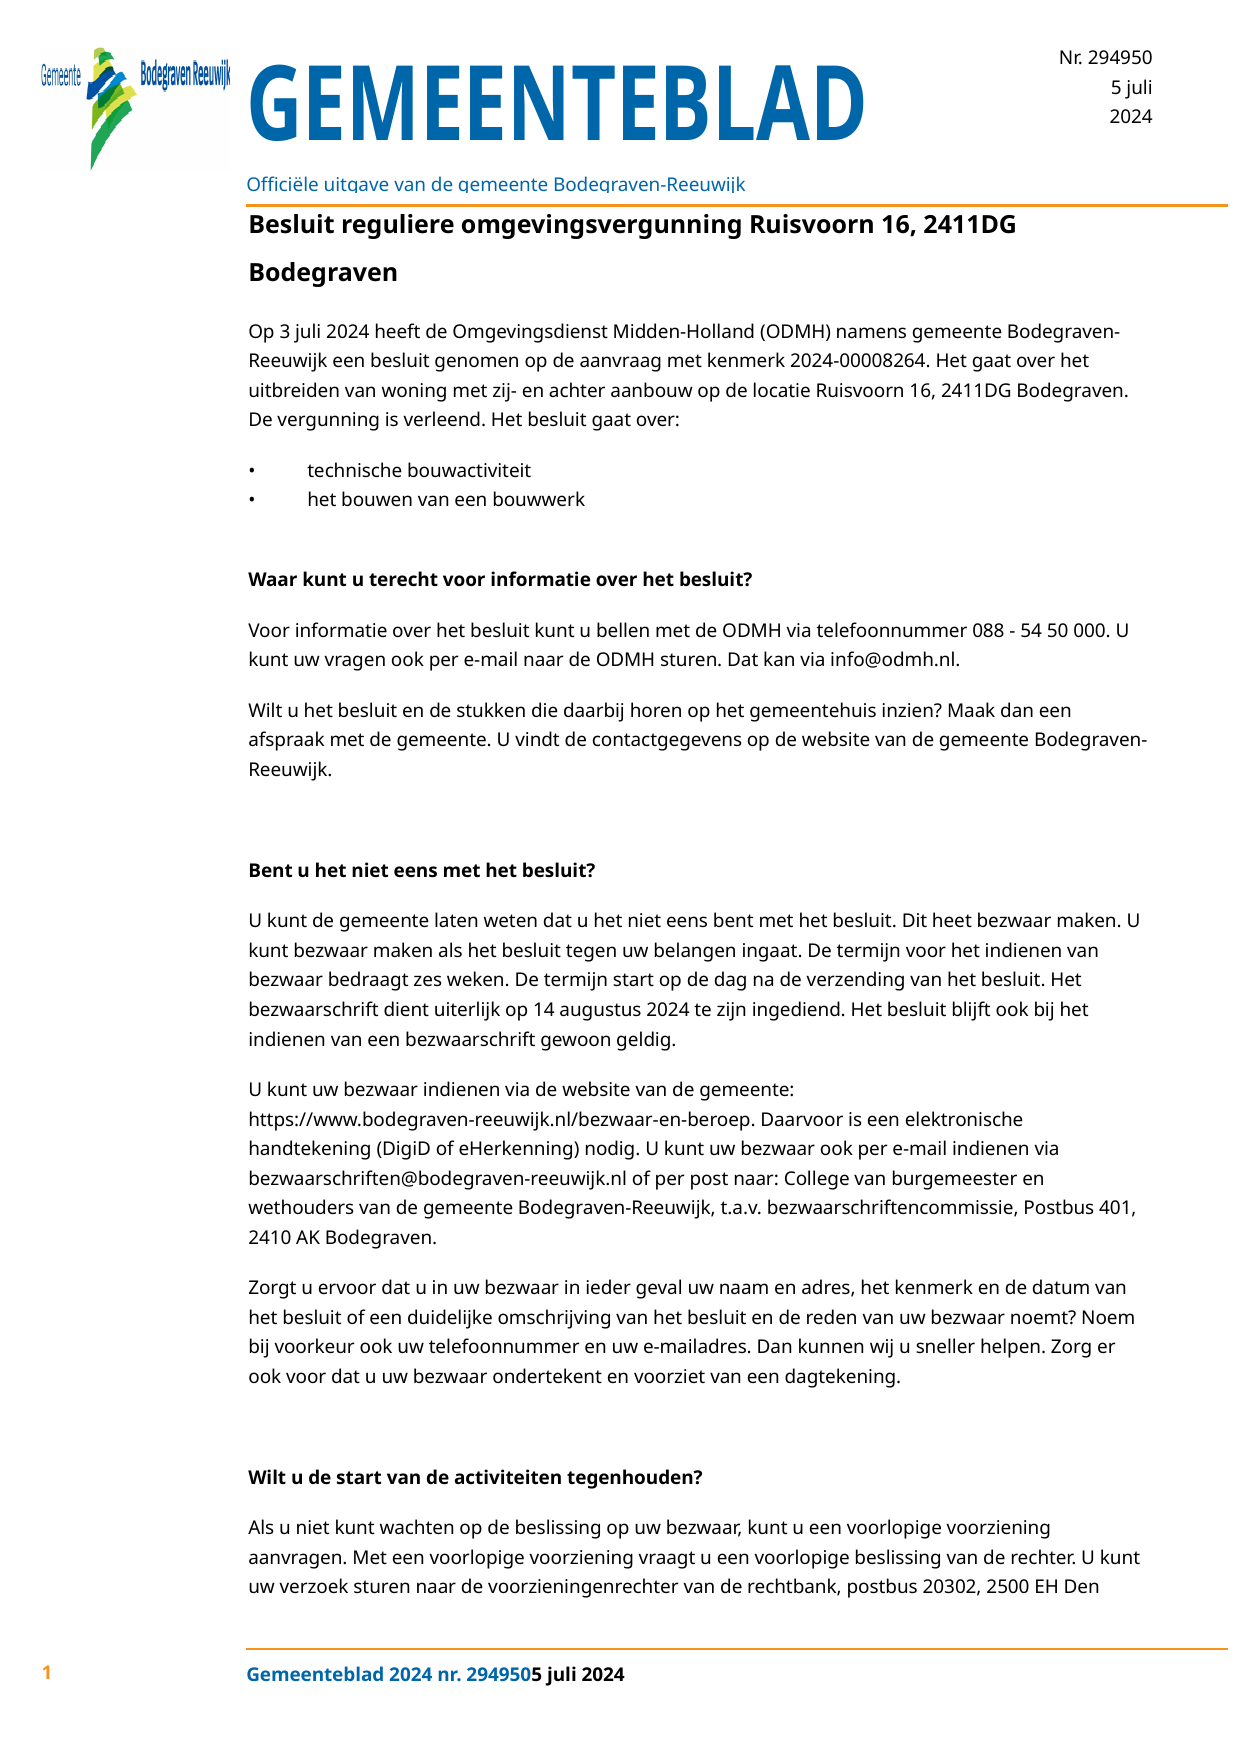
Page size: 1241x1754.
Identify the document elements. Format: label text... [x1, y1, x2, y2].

list het bouwen van een bouwwerk [248, 487, 1152, 512]
text Op 3 juli 2024 heeft de Omgevingsdienst Midden-Holland (ODMH) namens gemeente Bodegraven-Reeuwijk een besluit genomen op de aanvraag met kenmerk 2024-00008264. Het gaat over het uitbreiden van woning met zij- en achter aanbouw op de locatie Ruisvoorn 16, 2411DG Bodegraven. De vergunning is verleend. Het besluit gaat over: [248, 318, 1152, 432]
picture [41, 47, 231, 172]
text U kunt uw bezwaar indienen via de website van de gemeente: https://www.bodegraven-reeuwijk.nl/bezwaar-en-beroep. Daarvoor is een elektronische handtekening (DigiD of eHerkenning) nodig. U kunt uw bezwaar ook per e-mail indienen via bezwaarschriften@bodegraven-reeuwijk.nl of per post naar: College van burgemeester en wethouders van de gemeente Bodegraven-Reeuwijk, t.a.v. bezwaarschriftencommissie, Postbus 401, 2410 AK Bodegraven. [248, 1076, 1152, 1250]
text Wilt u de start van de activiteiten tegenhouden? [248, 1464, 1152, 1490]
text Wilt u het besluit en de stukken die daarbij horen op het gemeentehuis inzien? Maak dan een afspraak met de gemeente. U vindt de contactgegevens op de website van de gemeente Bodegraven-Reeuwijk. [248, 697, 1152, 782]
text Zorgt u ervoor dat u in uw bezwaar in ieder geval uw naam en adres, het kenmerk en de datum van het besluit of een duidelijke omschrijving van het besluit en de reden van uw bezwaar noemt? Noem bij voorkeur ook uw telefoonnummer en uw e-mailadres. Dan kunnen wij u sneller helpen. Zorg er ook voor dat u uw bezwaar ondertekent en voorziet van een dagtekening. [248, 1274, 1152, 1389]
text Voor informatie over het besluit kunt u bellen met de ODMH via telefoonnummer 088 - 54 50 000. U kunt uw vragen ook per e-mail naar de ODMH sturen. Dat kan via info@odmh.nl. [248, 617, 1152, 672]
text U kunt de gemeente laten weten dat u het niet eens bent met het besluit. Dit heet bezwaar maken. U kunt bezwaar maken als het besluit tegen uw belangen ingaat. De termijn voor het indienen van bezwaar bedraagt zes weken. De termijn start op de dag na de verzending van het besluit. Het bezwaarschrift dient uiterlijk op 14 augustus 2024 te zijn ingediend. Het besluit blijft ook bij het indienen van een bezwaarschrift gewoon geldig. [248, 907, 1152, 1052]
list technische bouwactiviteit [248, 457, 1152, 483]
text Waar kunt u terecht voor informatie over het besluit? [248, 567, 1152, 592]
text Bent u het niet eens met het besluit? [248, 857, 1152, 883]
text Als u niet kunt wachten op de beslissing op uw bezwaar, kunt u een voorlopige voorziening aanvragen. Met een voorlopige voorziening vraagt u een voorlopige beslissing van de rechter. U kunt uw verzoek sturen naar de voorzieningenrechter van de rechtbank, postbus 20302, 2500 EH Den [248, 1514, 1152, 1599]
text Besluit reguliere omgevingsvergunning Ruisvoorn 16, 2411DG Bodegraven [248, 207, 1152, 288]
